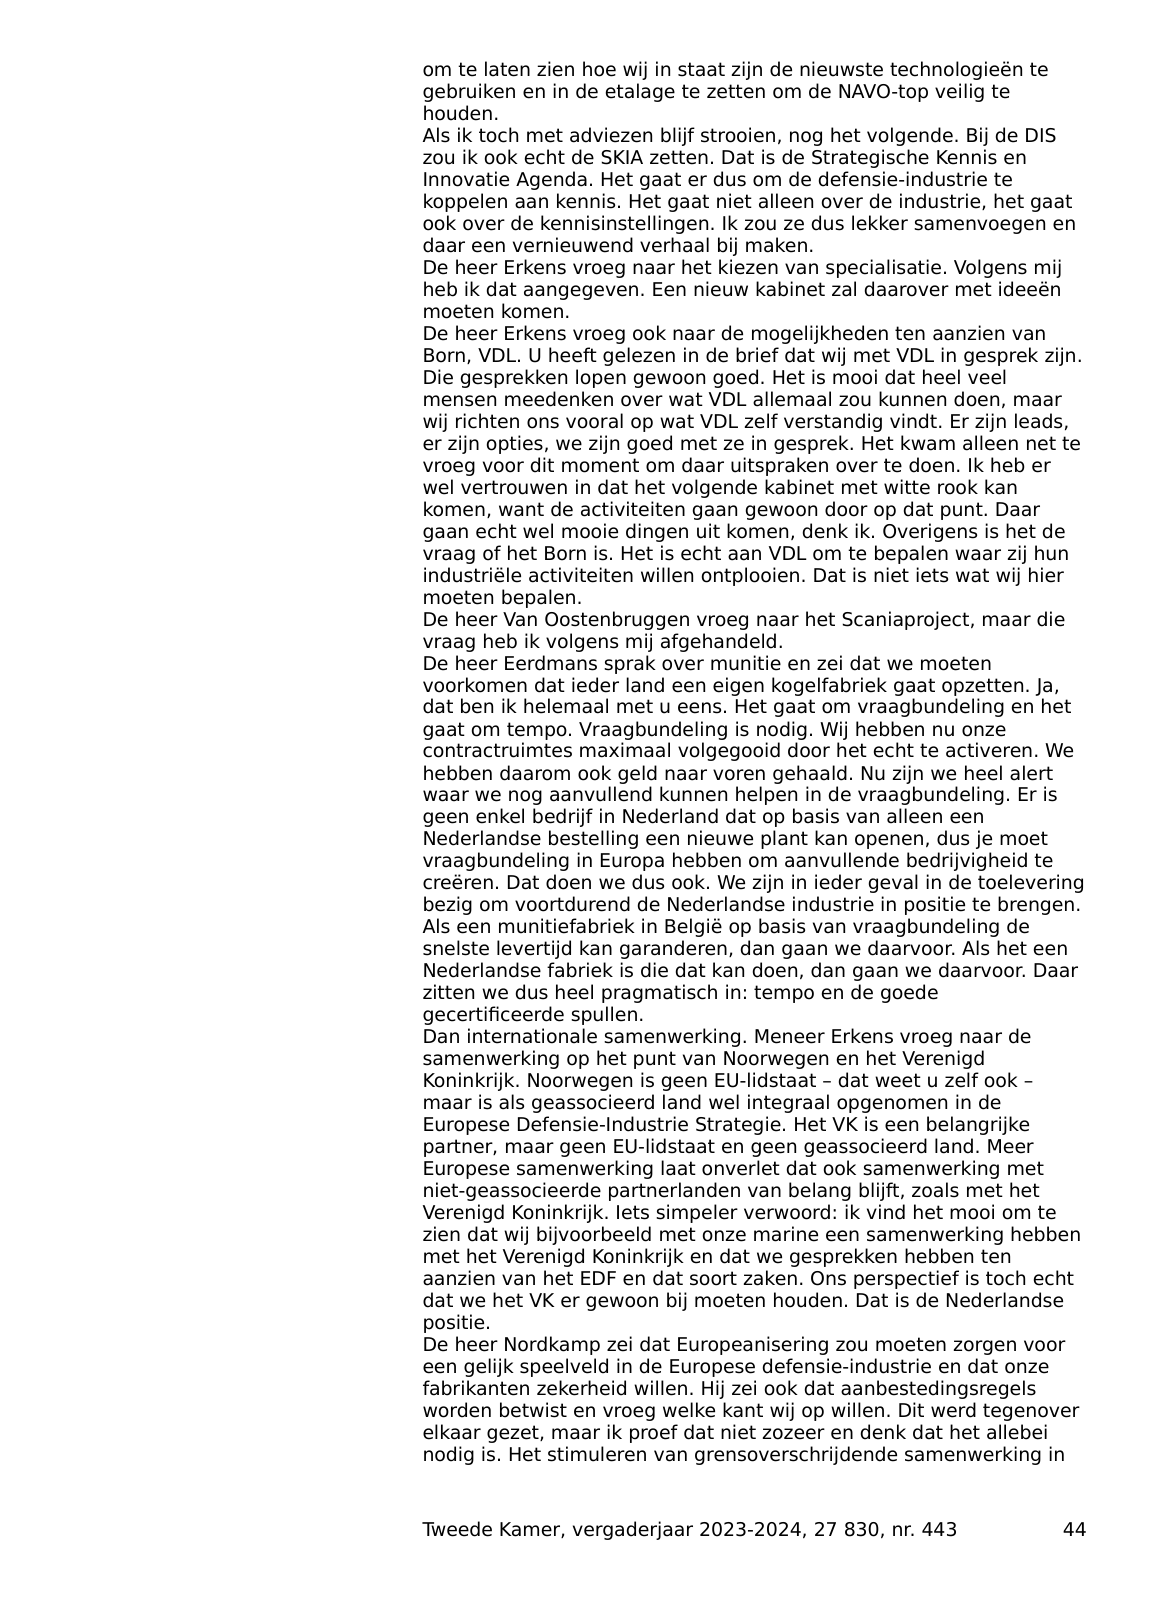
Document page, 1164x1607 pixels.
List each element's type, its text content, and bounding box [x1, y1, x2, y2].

text Dan internationale samenwerking. Meneer Erkens vroeg naar de samenwerking op het punt van Noorwegen en het Verenigd Koninkrijk. Noorwegen is geen EU-lidstaat – dat weet u zelf ook – maar is als geassocieerd land wel integraal opgenomen in de Europese Defensie-Industrie Strategie. Het VK is een belangrijke partner, maar geen EU-lidstaat en geen geassocieerd land. Meer Europese samenwerking laat onverlet dat ook samenwerking met niet-geassocieerde partnerlanden van belang blijft, zoals met het Verenigd Koninkrijk. Iets simpeler verwoord: ik vind het mooi om te zien dat wij bijvoorbeeld met onze marine een samenwerking hebben met het Verenigd Koninkrijk en dat we gesprekken hebben ten aanzien van het EDF en dat soort zaken. Ons perspectief is toch echt dat we het VK er gewoon bij moeten houden. Dat is de Nederlandse positie. [422, 1026, 1087, 1334]
text De heer Eerdmans sprak over munitie en zei dat we moeten voorkomen dat ieder land een eigen kogelfabriek gaat opzetten. Ja, dat ben ik helemaal met u eens. Het gaat om vraagbundeling en het gaat om tempo. Vraagbundeling is nodig. Wij hebben nu onze contractruimtes maximaal volgegooid door het echt te activeren. We hebben daarom ook geld naar voren gehaald. Nu zijn we heel alert waar we nog aanvullend kunnen helpen in de vraagbundeling. Er is geen enkel bedrijf in Nederland dat op basis van alleen een Nederlandse bestelling een nieuwe plant kan openen, dus je moet vraagbundeling in Europa hebben om aanvullende bedrijvigheid te creëren. Dat doen we dus ook. We zijn in ieder geval in de toelevering bezig om voortdurend de Nederlandse industrie in positie te brengen. Als een munitiefabriek in België op basis van vraagbundeling de snelste levertijd kan garanderen, dan gaan we daarvoor. Als het een Nederlandse fabriek is die dat kan doen, dan gaan we daarvoor. Daar zitten we dus heel pragmatisch in: tempo en de goede gecertificeerde spullen. [422, 652, 1087, 1026]
text De heer Nordkamp zei dat Europeanisering zou moeten zorgen voor een gelijk speelveld in de Europese defensie-industrie en dat onze fabrikanten zekerheid willen. Hij zei ook dat aanbestedingsregels worden betwist en vroeg welke kant wij op willen. Dit werd tegenover elkaar gezet, maar ik proef dat niet zozeer en denk dat het allebei nodig is. Het stimuleren van grensoverschrijdende samenwerking in [422, 1334, 1087, 1466]
text De heer Van Oostenbruggen vroeg naar het Scaniaproject, maar die vraag heb ik volgens mij afgehandeld. [422, 608, 1087, 652]
text De heer Erkens vroeg naar het kiezen van specialisatie. Volgens mij heb ik dat aangegeven. Een nieuw kabinet zal daarover met ideeën moeten komen. [422, 257, 1087, 323]
text Als ik toch met adviezen blijf strooien, nog het volgende. Bij de DIS zou ik ook echt de SKIA zetten. Dat is de Strategische Kennis en Innovatie Agenda. Het gaat er dus om de defensie-industrie te koppelen aan kennis. Het gaat niet alleen over de industrie, het gaat ook over de kennisinstellingen. Ik zou ze dus lekker samenvoegen en daar een vernieuwend verhaal bij maken. [422, 125, 1087, 257]
text De heer Erkens vroeg ook naar de mogelijkheden ten aanzien van Born, VDL. U heeft gelezen in de brief dat wij met VDL in gesprek zijn. Die gesprekken lopen gewoon goed. Het is mooi dat heel veel mensen meedenken over wat VDL allemaal zou kunnen doen, maar wij richten ons vooral op wat VDL zelf verstandig vindt. Er zijn leads, er zijn opties, we zijn goed met ze in gesprek. Het kwam alleen net te vroeg voor dit moment om daar uitspraken over te doen. Ik heb er wel vertrouwen in dat het volgende kabinet met witte rook kan komen, want de activiteiten gaan gewoon door op dat punt. Daar gaan echt wel mooie dingen uit komen, denk ik. Overigens is het de vraag of het Born is. Het is echt aan VDL om te bepalen waar zij hun industriële activiteiten willen ontplooien. Dat is niet iets wat wij hier moeten bepalen. [422, 323, 1087, 608]
text om te laten zien hoe wij in staat zijn de nieuwste technologieën te gebruiken en in de etalage te zetten om de NAVO-top veilig te houden. [422, 59, 1087, 125]
